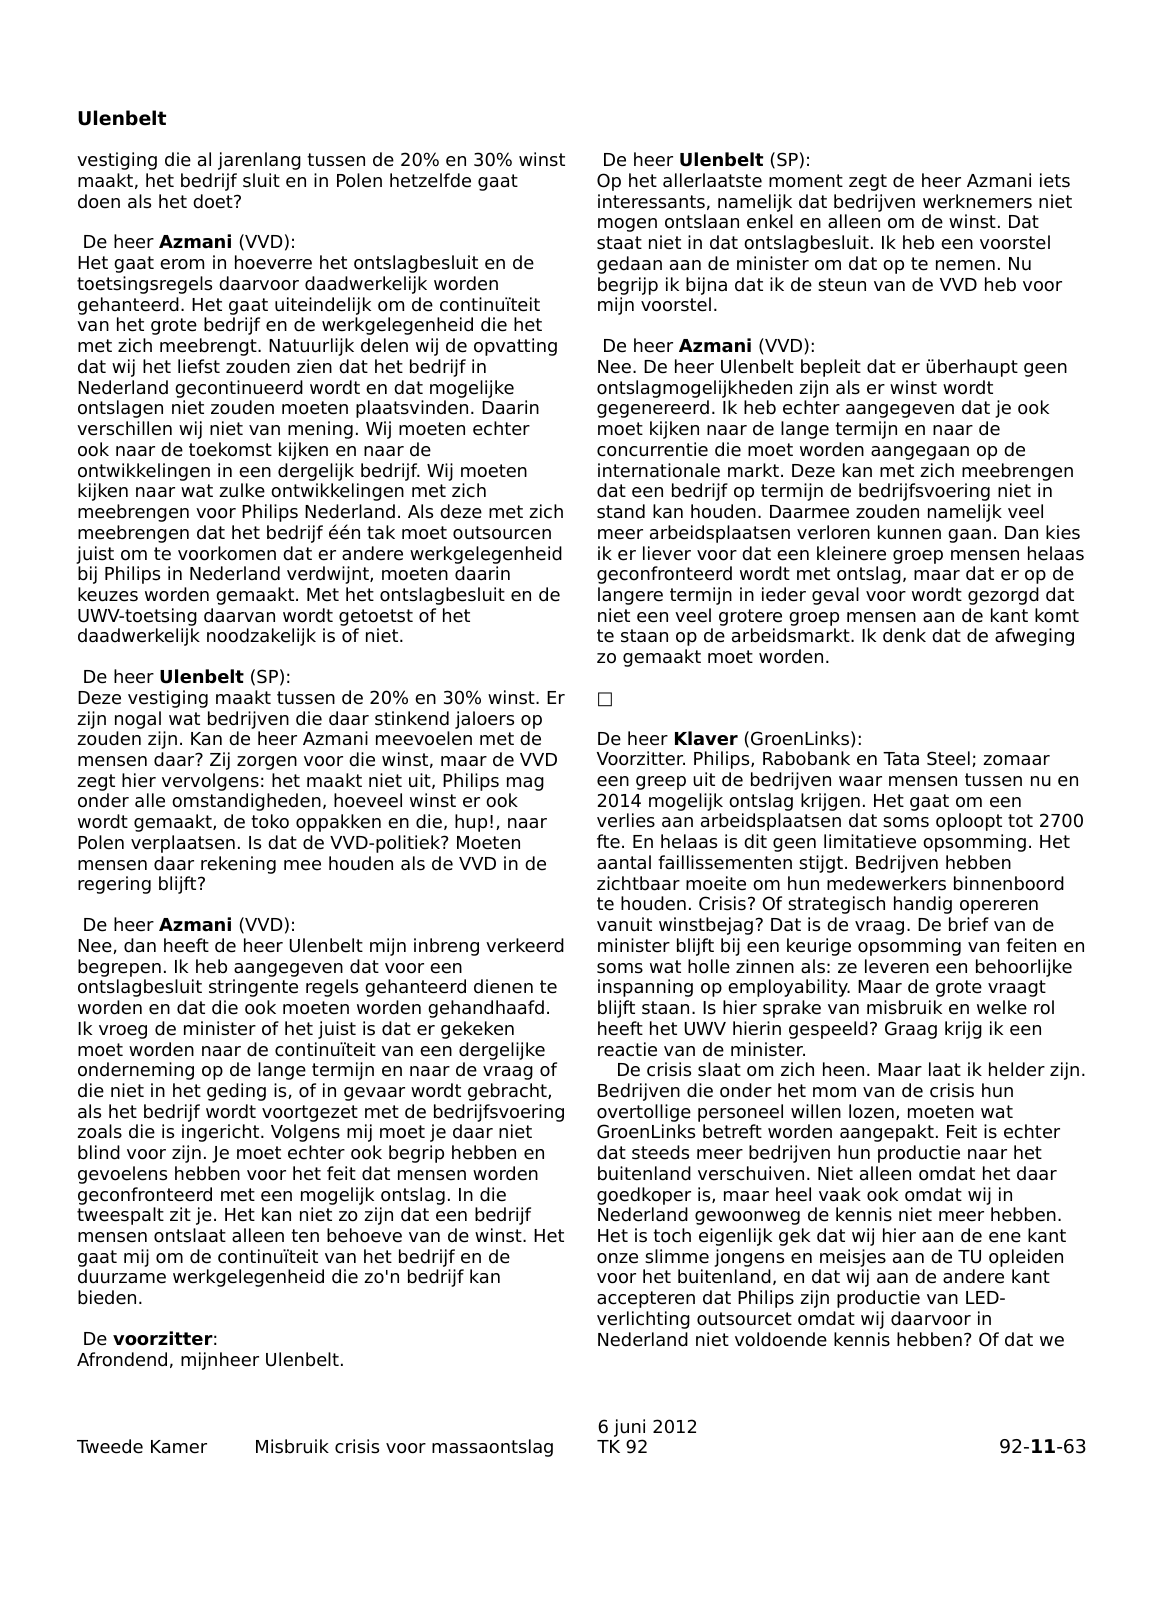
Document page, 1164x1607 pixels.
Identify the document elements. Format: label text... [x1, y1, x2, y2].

text De heer Ulenbelt (SP): [77, 667, 567, 688]
text De voorzitter: [77, 1329, 567, 1349]
text De heer Azmani (VVD): [596, 336, 1087, 357]
text De crisis slaat om zich heen. Maar laat ik helder zijn. Bedrijven die onder het mom van de crisis hun overtollige personeel willen lozen, moeten wat GroenLinks betreft worden aangepakt. Feit is echter dat steeds meer bedrijven hun productie naar het buitenland verschuiven. Niet alleen omdat het daar goedkoper is, maar heel vaak ook omdat wij in Nederland gewoonweg de kennis niet meer hebben. Het is toch eigenlijk gek dat wij hier aan de ene kant onze slimme jongens en meisjes aan de TU opleiden voor het buitenland, en dat wij aan de andere kant accepteren dat Philips zijn productie van LED-verlichting outsourcet omdat wij daarvoor in Nederland niet voldoende kennis hebben? Of dat we [596, 1060, 1087, 1350]
text De heer Klaver (GroenLinks): [596, 728, 1087, 749]
text □ [596, 688, 1087, 708]
text Op het allerlaatste moment zegt de heer Azmani iets interessants, namelijk dat bedrijven werknemers niet mogen ontslaan enkel en alleen om de winst. Dat staat niet in dat ontslagbesluit. Ik heb een voorstel gedaan aan de minister om dat op te nemen. Nu begrijp ik bijna dat ik de steun van de VVD heb voor mijn voorstel. [596, 171, 1087, 316]
text De heer Azmani (VVD): [77, 915, 567, 936]
text De heer Azmani (VVD): [77, 232, 567, 253]
text Nee. De heer Ulenbelt bepleit dat er überhaupt geen ontslagmogelijkheden zijn als er winst wordt gegenereerd. Ik heb echter aangegeven dat je ook moet kijken naar de lange termijn en naar de concurrentie die moet worden aangegaan op de internationale markt. Deze kan met zich meebrengen dat een bedrijf op termijn de bedrijfsvoering niet in stand kan houden. Daarmee zouden namelijk veel meer arbeidsplaatsen verloren kunnen gaan. Dan kies ik er liever voor dat een kleinere groep mensen helaas geconfronteerd wordt met ontslag, maar dat er op de langere termijn in ieder geval voor wordt gezorgd dat niet een veel grotere groep mensen aan de kant komt te staan op de arbeidsmarkt. Ik denk dat de afweging zo gemaakt moet worden. [596, 357, 1087, 668]
text vestiging die al jarenlang tussen de 20% en 30% winst maakt, het bedrijf sluit en in Polen hetzelfde gaat doen als het doet? [77, 150, 567, 212]
text Voorzitter. Philips, Rabobank en Tata Steel; zomaar een greep uit de bedrijven waar mensen tussen nu en 2014 mogelijk ontslag krijgen. Het gaat om een verlies aan arbeidsplaatsen dat soms oploopt tot 2700 fte. En helaas is dit geen limitatieve opsomming. Het aantal faillissementen stijgt. Bedrijven hebben zichtbaar moeite om hun medewerkers binnenboord te houden. Crisis? Of strategisch handig opereren vanuit winstbejag? Dat is de vraag. De brief van de minister blijft bij een keurige opsomming van feiten en soms wat holle zinnen als: ze leveren een behoorlijke inspanning op employability. Maar de grote vraagt blijft staan. Is hier sprake van misbruik en welke rol heeft het UWV hierin gespeeld? Graag krijg ik een reactie van de minister. [596, 749, 1087, 1060]
text Nee, dan heeft de heer Ulenbelt mijn inbreng verkeerd begrepen. Ik heb aangegeven dat voor een ontslagbesluit stringente regels gehanteerd dienen te worden en dat die ook moeten worden gehandhaafd. Ik vroeg de minister of het juist is dat er gekeken moet worden naar de continuïteit van een dergelijke onderneming op de lange termijn en naar de vraag of die niet in het geding is, of in gevaar wordt gebracht, als het bedrijf wordt voortgezet met de bedrijfsvoering zoals die is ingericht. Volgens mij moet je daar niet blind voor zijn. Je moet echter ook begrip hebben en gevoelens hebben voor het feit dat mensen worden geconfronteerd met een mogelijk ontslag. In die tweespalt zit je. Het kan niet zo zijn dat een bedrijf mensen ontslaat alleen ten behoeve van de winst. Het gaat mij om de continuïteit van het bedrijf en de duurzame werkgelegenheid die zo'n bedrijf kan bieden. [77, 936, 567, 1309]
text Deze vestiging maakt tussen de 20% en 30% winst. Er zijn nogal wat bedrijven die daar stinkend jaloers op zouden zijn. Kan de heer Azmani meevoelen met de mensen daar? Zij zorgen voor die winst, maar de VVD zegt hier vervolgens: het maakt niet uit, Philips mag onder alle omstandigheden, hoeveel winst er ook wordt gemaakt, de toko oppakken en die, hup!, naar Polen verplaatsen. Is dat de VVD-politiek? Moeten mensen daar rekening mee houden als de VVD in de regering blijft? [77, 688, 567, 895]
text De heer Ulenbelt (SP): [596, 150, 1087, 171]
text Het gaat erom in hoeverre het ontslagbesluit en de toetsingsregels daarvoor daadwerkelijk worden gehanteerd. Het gaat uiteindelijk om de continuïteit van het grote bedrijf en de werkgelegenheid die het met zich meebrengt. Natuurlijk delen wij de opvatting dat wij het liefst zouden zien dat het bedrijf in Nederland gecontinueerd wordt en dat mogelijke ontslagen niet zouden moeten plaatsvinden. Daarin verschillen wij niet van mening. Wij moeten echter ook naar de toekomst kijken en naar de ontwikkelingen in een dergelijk bedrijf. Wij moeten kijken naar wat zulke ontwikkelingen met zich meebrengen voor Philips Nederland. Als deze met zich meebrengen dat het bedrijf één tak moet outsourcen juist om te voorkomen dat er andere werkgelegenheid bij Philips in Nederland verdwijnt, moeten daarin keuzes worden gemaakt. Met het ontslagbesluit en de UWV-toetsing daarvan wordt getoetst of het daadwerkelijk noodzakelijk is of niet. [77, 253, 567, 647]
text Afrondend, mijnheer Ulenbelt. [77, 1349, 567, 1370]
